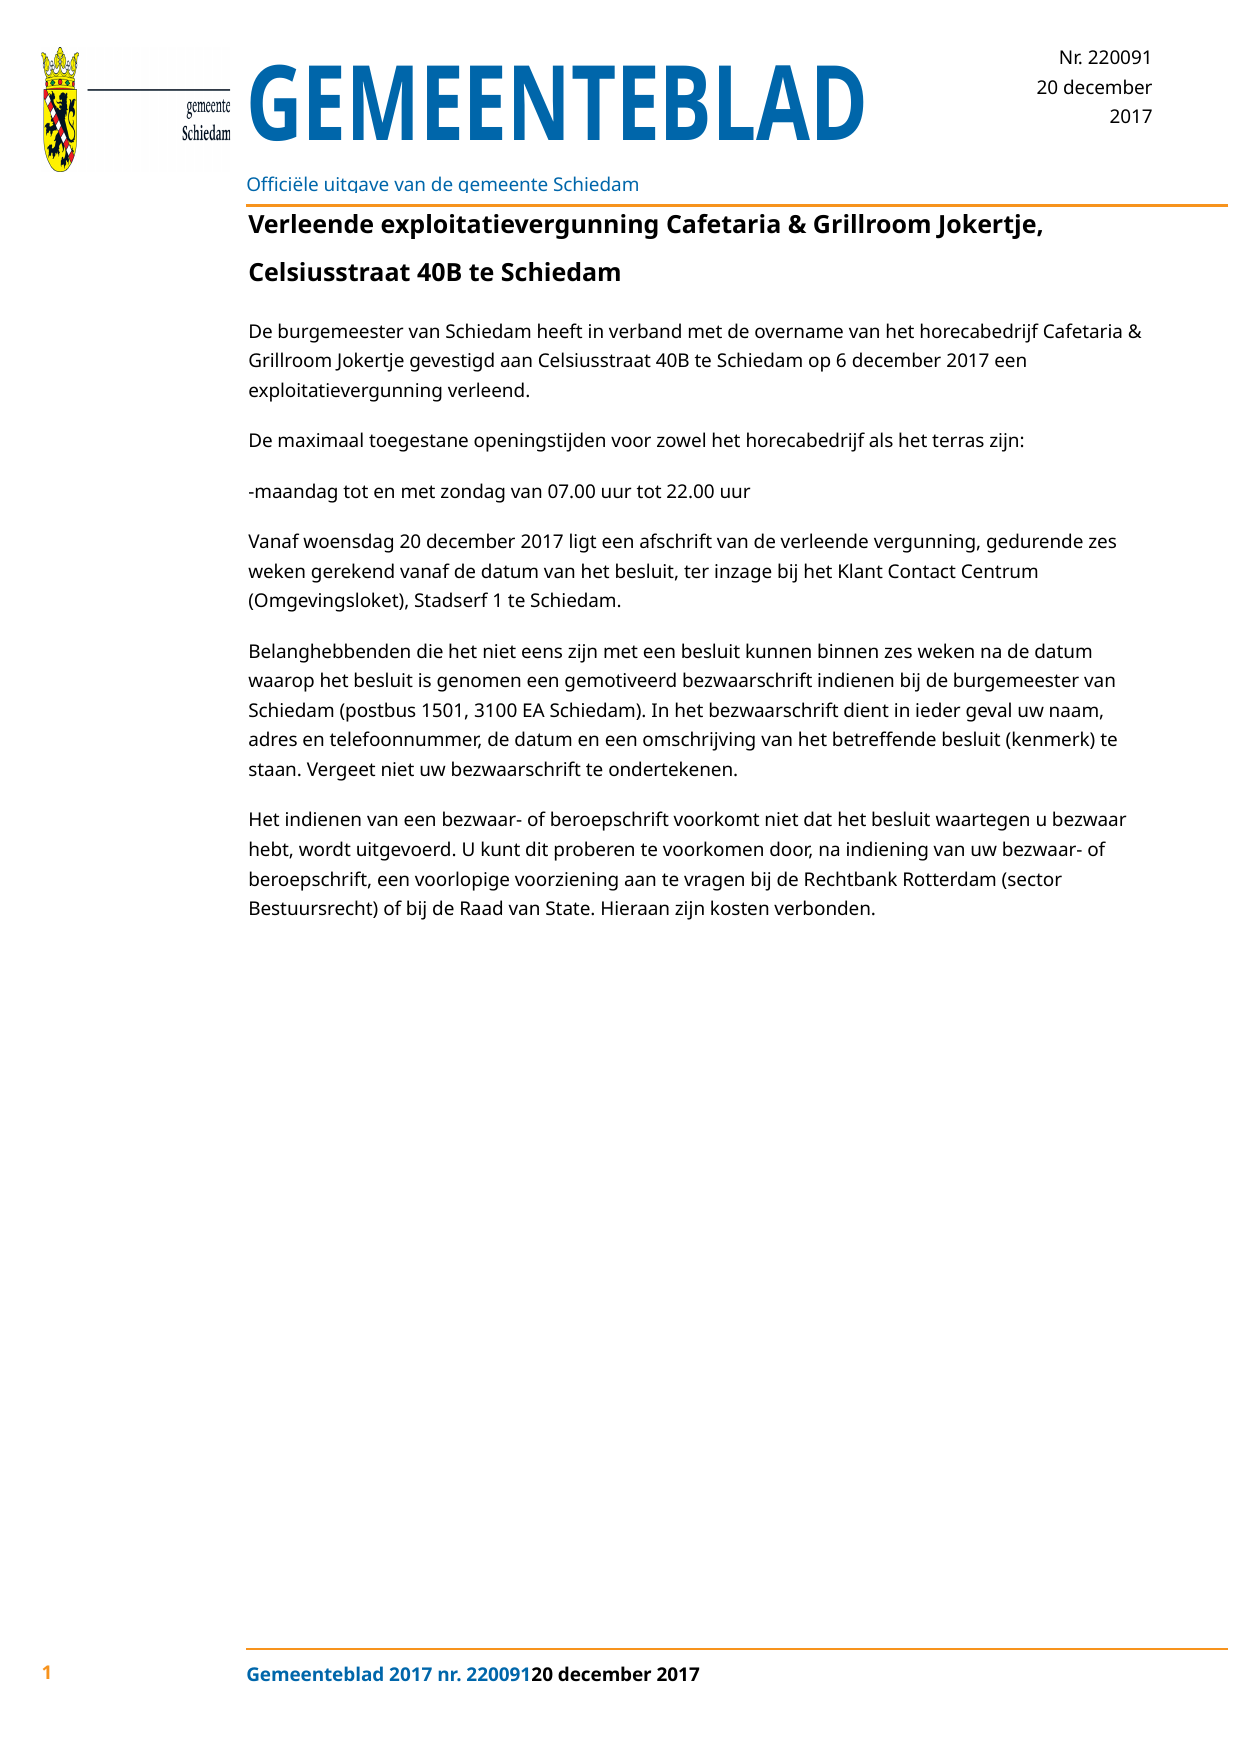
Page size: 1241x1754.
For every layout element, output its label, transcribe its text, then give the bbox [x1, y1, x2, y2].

text Het indienen van een bezwaar- of beroepschrift voorkomt niet dat het besluit waartegen u bezwaar hebt, wordt uitgevoerd. U kunt dit proberen te voorkomen door, na indiening van uw bezwaar- of beroepschrift, een voorlopige voorziening aan te vragen bij de Rechtbank Rotterdam (sector Bestuursrecht) of bij de Raad van State. Hieraan zijn kosten verbonden. [248, 807, 1152, 921]
picture [41, 47, 231, 172]
text Verleende exploitatievergunning Cafetaria & Grillroom Jokertje, Celsiusstraat 40B te Schiedam [248, 207, 1152, 288]
text -maandag tot en met zondag van 07.00 uur tot 22.00 uur [248, 478, 1152, 504]
text Belanghebbenden die het niet eens zijn met een besluit kunnen binnen zes weken na de datum waarop het besluit is genomen een gemotiveerd bezwaarschrift indienen bij de burgemeester van Schiedam (postbus 1501, 3100 EA Schiedam). In het bezwaarschrift dient in ieder geval uw naam, adres en telefoonnummer, de datum en een omschrijving van het betreffende besluit (kenmerk) te staan. Vergeet niet uw bezwaarschrift te ondertekenen. [248, 638, 1152, 782]
text De maximaal toegestane openingstijden voor zowel het horecabedrijf als het terras zijn: [248, 427, 1152, 453]
text Vanaf woensdag 20 december 2017 ligt een afschrift van de verleende vergunning, gedurende zes weken gerekend vanaf de datum van het besluit, ter inzage bij het Klant Contact Centrum (Omgevingsloket), Stadserf 1 te Schiedam. [248, 528, 1152, 613]
text De burgemeester van Schiedam heeft in verband met de overname van het horecabedrijf Cafetaria & Grillroom Jokertje gevestigd aan Celsiusstraat 40B te Schiedam op 6 december 2017 een exploitatievergunning verleend. [248, 318, 1152, 403]
